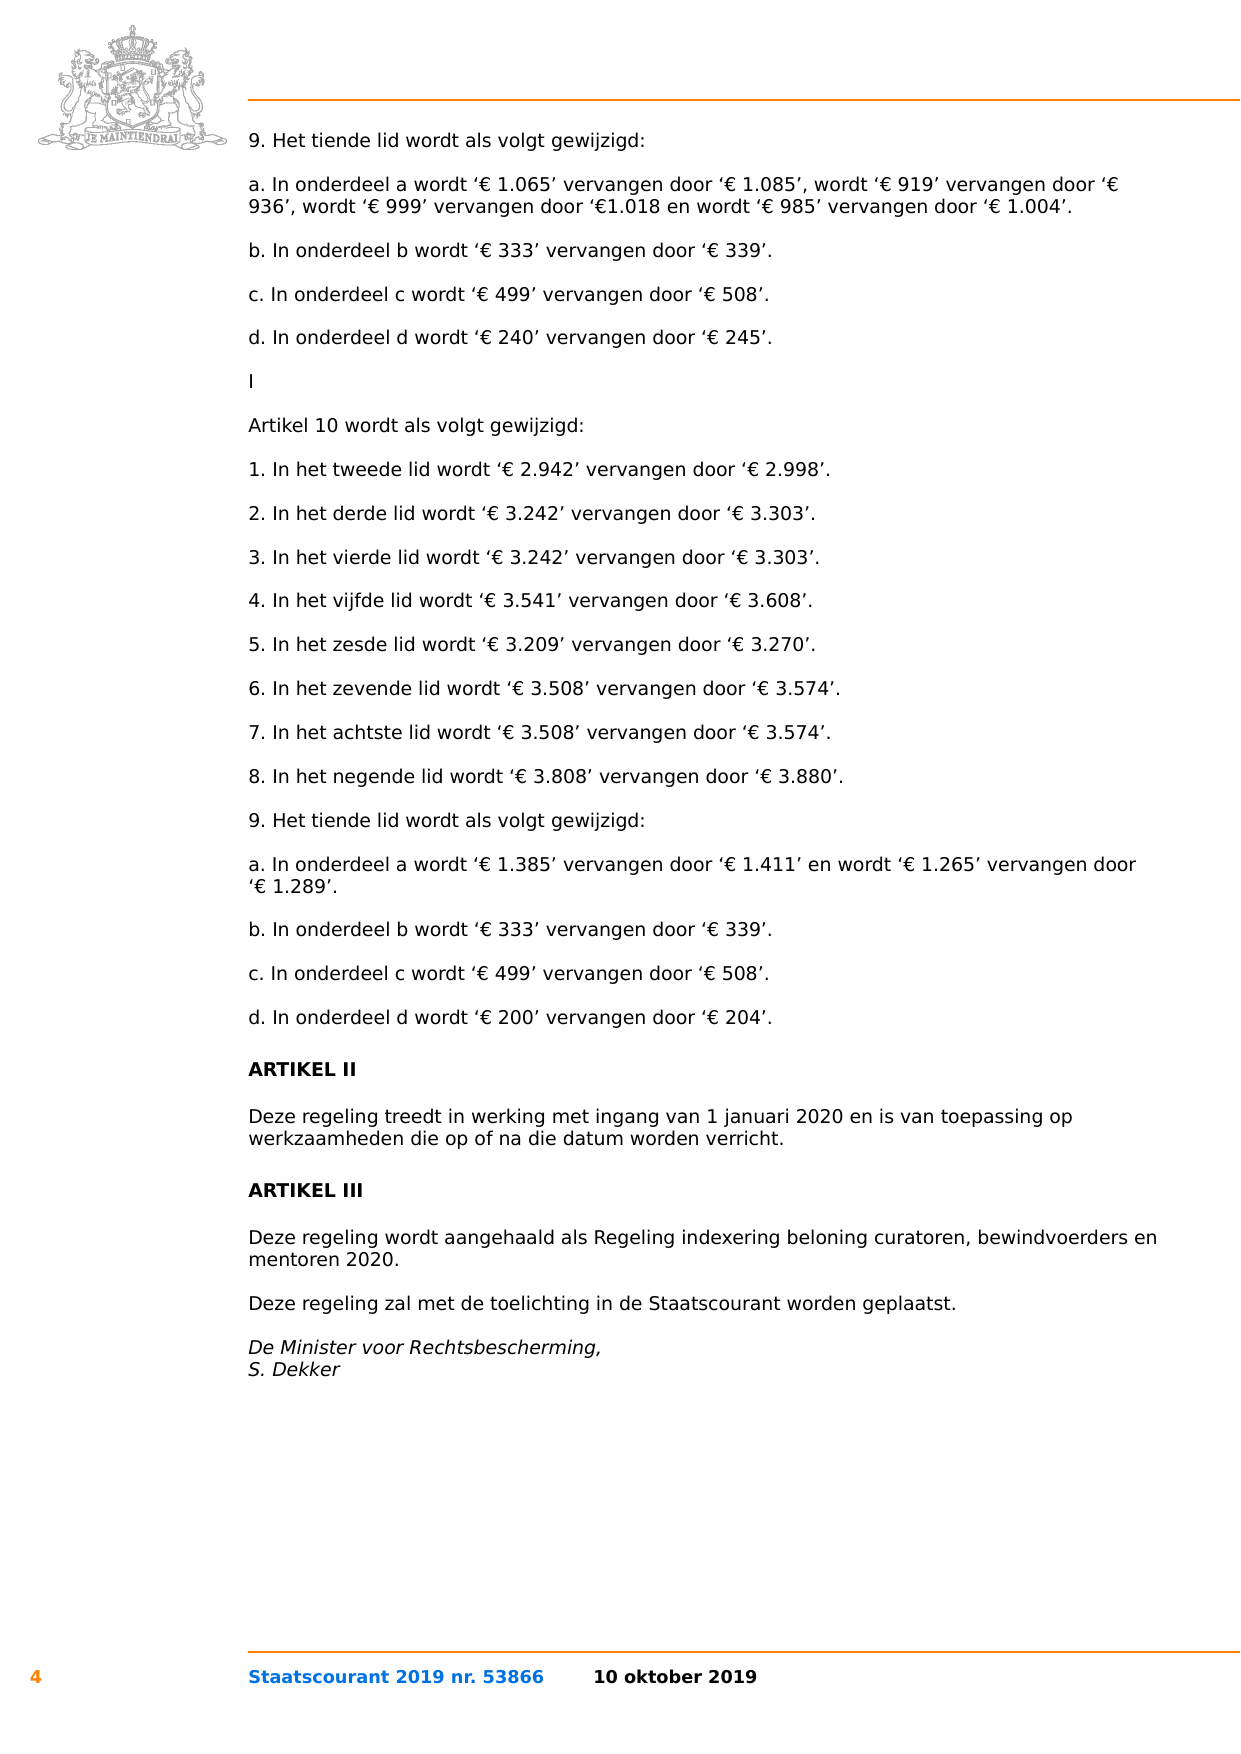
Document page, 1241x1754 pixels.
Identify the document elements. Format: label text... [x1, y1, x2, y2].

text b. In onderdeel b wordt ‘€ 333’ vervangen door ‘€ 339’. [248, 239, 1163, 262]
text c. In onderdeel c wordt ‘€ 499’ vervangen door ‘€ 508’. [248, 283, 1163, 305]
subtitle ARTIKEL II [248, 1059, 1163, 1081]
text a. In onderdeel a wordt ‘€ 1.065’ vervangen door ‘€ 1.085’, wordt ‘€ 919’ vervangen door ‘€ 936’, wordt ‘€ 999’ vervangen door ‘€1.018 en wordt ‘€ 985’ vervangen door ‘€ 1.004’. [248, 174, 1163, 218]
text Artikel 10 wordt als volgt gewijzigd: [248, 415, 1163, 437]
text a. In onderdeel a wordt ‘€ 1.385’ vervangen door ‘€ 1.411’ en wordt ‘€ 1.265’ vervangen door ‘€ 1.289’. [248, 853, 1163, 897]
text 3. In het vierde lid wordt ‘€ 3.242’ vervangen door ‘€ 3.303’. [248, 547, 1163, 568]
text 8. In het negende lid wordt ‘€ 3.808’ vervangen door ‘€ 3.880’. [248, 766, 1163, 788]
text Deze regeling zal met de toelichting in de Staatscourant worden geplaatst. [248, 1293, 1163, 1315]
picture [38, 25, 227, 150]
text b. In onderdeel b wordt ‘€ 333’ vervangen door ‘€ 339’. [248, 919, 1163, 941]
subtitle ARTIKEL III [248, 1180, 1163, 1202]
text c. In onderdeel c wordt ‘€ 499’ vervangen door ‘€ 508’. [248, 963, 1163, 985]
text De Minister voor Rechtsbescherming, S. Dekker [248, 1337, 1163, 1381]
text 7. In het achtste lid wordt ‘€ 3.508’ vervangen door ‘€ 3.574’. [248, 722, 1163, 744]
text 9. Het tiende lid wordt als volgt gewijzigd: [248, 810, 1163, 832]
text 1. In het tweede lid wordt ‘€ 2.942’ vervangen door ‘€ 2.998’. [248, 459, 1163, 481]
text d. In onderdeel d wordt ‘€ 200’ vervangen door ‘€ 204’. [248, 1007, 1163, 1029]
text 5. In het zesde lid wordt ‘€ 3.209’ vervangen door ‘€ 3.270’. [248, 634, 1163, 656]
text Deze regeling wordt aangehaald als Regeling indexering beloning curatoren, bewindvoerders en mentoren 2020. [248, 1227, 1163, 1271]
text I [248, 371, 1163, 393]
text 6. In het zevende lid wordt ‘€ 3.508’ vervangen door ‘€ 3.574’. [248, 678, 1163, 700]
text 9. Het tiende lid wordt als volgt gewijzigd: [248, 130, 1163, 152]
text Deze regeling treedt in werking met ingang van 1 januari 2020 en is van toepassing op werkzaamheden die op of na die datum worden verricht. [248, 1106, 1163, 1150]
text 2. In het derde lid wordt ‘€ 3.242’ vervangen door ‘€ 3.303’. [248, 503, 1163, 525]
text d. In onderdeel d wordt ‘€ 240’ vervangen door ‘€ 245’. [248, 327, 1163, 349]
text 4. In het vijfde lid wordt ‘€ 3.541’ vervangen door ‘€ 3.608’. [248, 590, 1163, 612]
